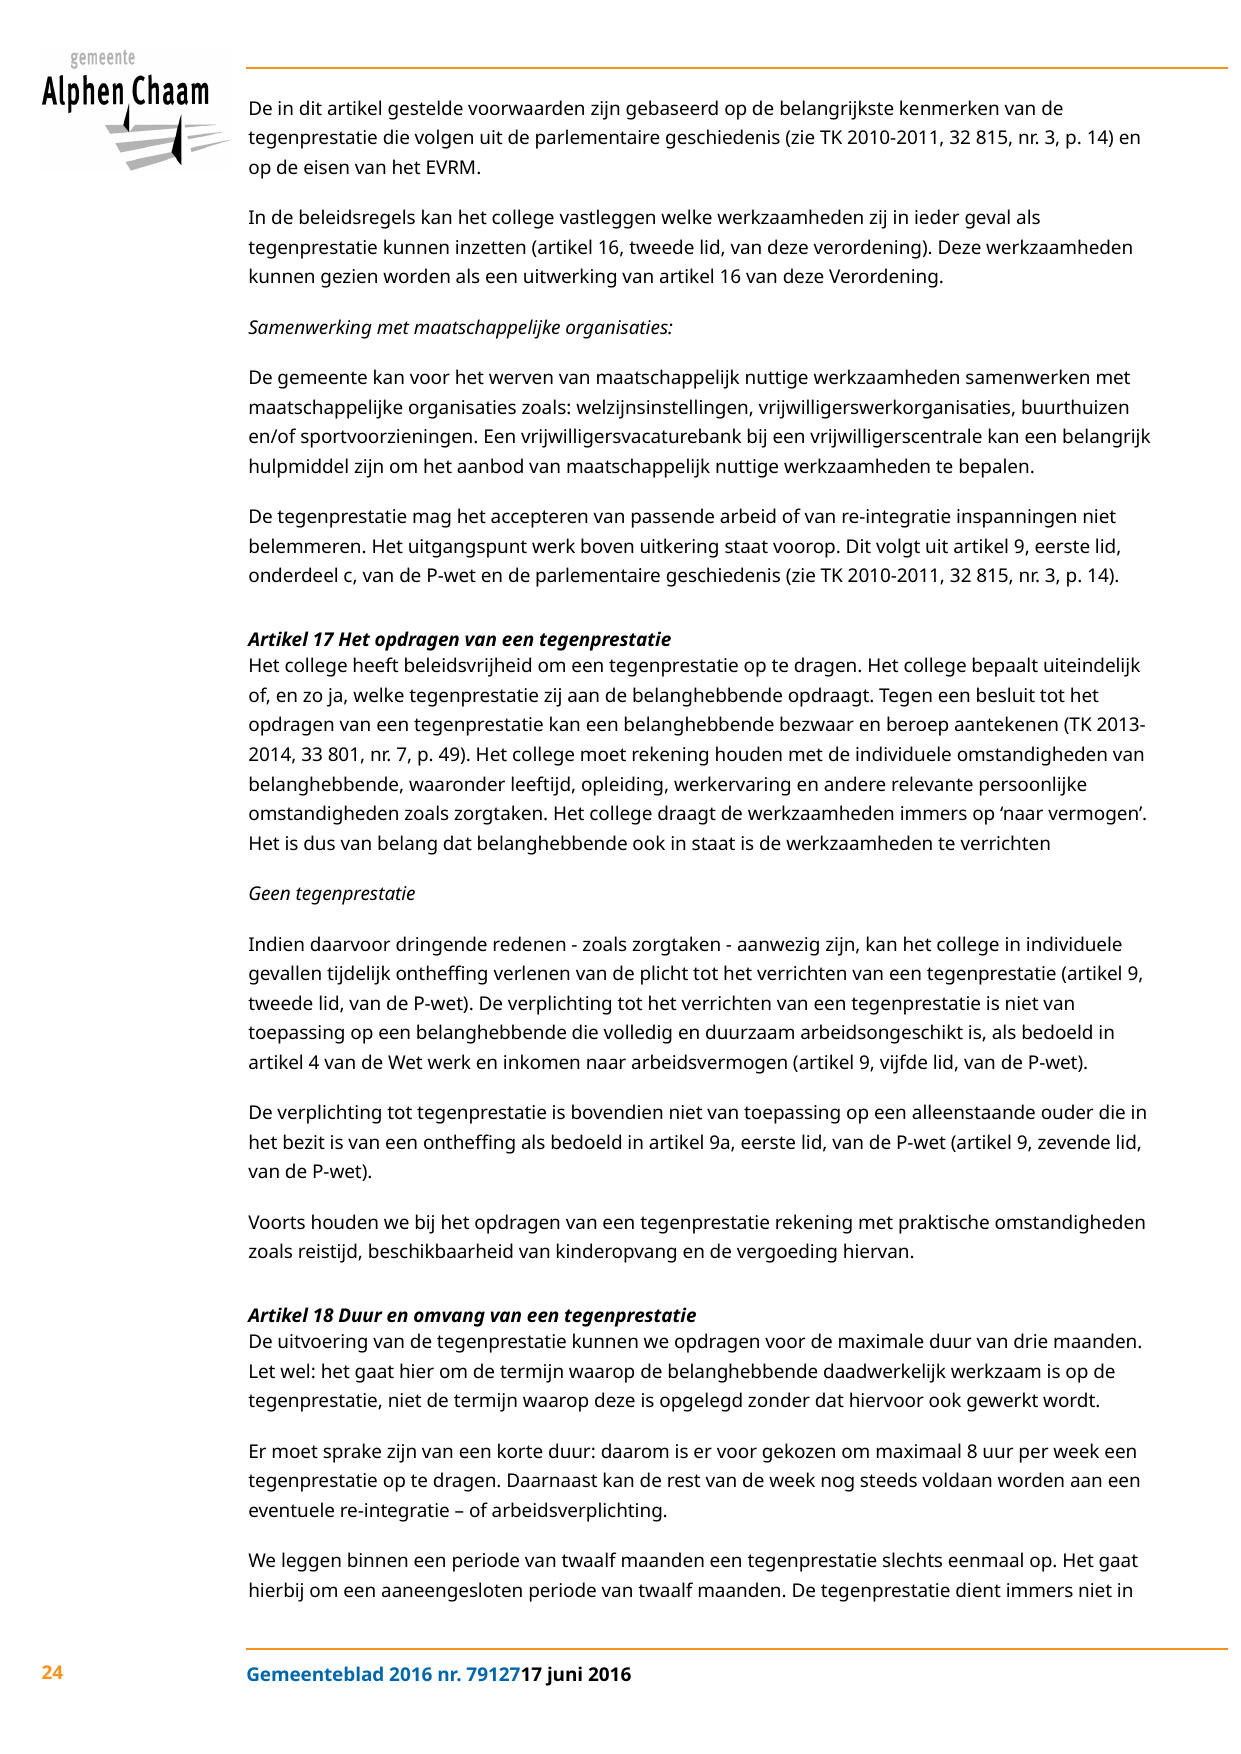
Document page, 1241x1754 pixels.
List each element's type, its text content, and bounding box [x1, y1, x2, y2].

text De gemeente kan voor het werven van maatschappelijk nuttige werkzaamheden samenwerken met maatschappelijke organisaties zoals: welzijnsinstellingen, vrijwilligerswerkorganisaties, buurthuizen en/of sportvoorzieningen. Een vrijwilligersvacaturebank bij een vrijwilligerscentrale kan een belangrijk hulpmiddel zijn om het aanbod van maatschappelijk nuttige werkzaamheden te bepalen. [248, 364, 1152, 479]
picture [41, 47, 231, 172]
text Artikel 18 Duur en omvang van een tegenprestatie [248, 1303, 1152, 1328]
text Er moet sprake zijn van een korte duur: daarom is er voor gekozen om maximaal 8 uur per week een tegenprestatie op te dragen. Daarnaast kan de rest van de week nog steeds voldaan worden aan een eventuele re-integratie – of arbeidsverplichting. [248, 1438, 1152, 1523]
text Samenwerking met maatschappelijke organisaties: [248, 314, 1152, 340]
text De tegenprestatie mag het accepteren van passende arbeid of van re-integratie inspanningen niet belemmeren. Het uitgangspunt werk boven uitkering staat voorop. Dit volgt uit artikel 9, eerste lid, onderdeel c, van de P-wet en de parlementaire geschiedenis (zie TK 2010-2011, 32 815, nr. 3, p. 14). [248, 503, 1152, 588]
text De in dit artikel gestelde voorwaarden zijn gebaseerd op de belangrijkste kenmerken van de tegenprestatie die volgen uit de parlementaire geschiedenis (zie TK 2010-2011, 32 815, nr. 3, p. 14) en op de eisen van het EVRM. [248, 95, 1152, 180]
text Geen tegenprestatie [248, 880, 1152, 906]
text Artikel 17 Het opdragen van een tegenprestatie [248, 627, 1152, 652]
text De uitvoering van de tegenprestatie kunnen we opdragen voor de maximale duur van drie maanden. Let wel: het gaat hier om de termijn waarop de belanghebbende daadwerkelijk werkzaam is op de tegenprestatie, niet de termijn waarop deze is opgelegd zonder dat hiervoor ook gewerkt wordt. [248, 1328, 1152, 1413]
text De verplichting tot tegenprestatie is bovendien niet van toepassing op een alleenstaande ouder die in het bezit is van een ontheffing als bedoeld in artikel 9a, eerste lid, van de P-wet (artikel 9, zevende lid, van de P-wet). [248, 1099, 1152, 1184]
text Het college heeft beleidsvrijheid om een tegenprestatie op te dragen. Het college bepaalt uiteindelijk of, en zo ja, welke tegenprestatie zij aan de belanghebbende opdraagt. Tegen een besluit tot het opdragen van een tegenprestatie kan een belanghebbende bezwaar en beroep aantekenen (TK 2013-2014, 33 801, nr. 7, p. 49). Het college moet rekening houden met de individuele omstandigheden van belanghebbende, waaronder leeftijd, opleiding, werkervaring en andere relevante persoonlijke omstandigheden zoals zorgtaken. Het college draagt de werkzaamheden immers op ‘naar vermogen’. Het is dus van belang dat belanghebbende ook in staat is de werkzaamheden te verrichten [248, 652, 1152, 856]
text We leggen binnen een periode van twaalf maanden een tegenprestatie slechts eenmaal op. Het gaat hierbij om een aaneengesloten periode van twaalf maanden. De tegenprestatie dient immers niet in [248, 1547, 1152, 1603]
text In de beleidsregels kan het college vastleggen welke werkzaamheden zij in ieder geval als tegenprestatie kunnen inzetten (artikel 16, tweede lid, van deze verordening). Deze werkzaamheden kunnen gezien worden als een uitwerking van artikel 16 van deze Verordening. [248, 204, 1152, 289]
text Indien daarvoor dringende redenen - zoals zorgtaken - aanwezig zijn, kan het college in individuele gevallen tijdelijk ontheffing verlenen van de plicht tot het verrichten van een tegenprestatie (artikel 9, tweede lid, van de P-wet). De verplichting tot het verrichten van een tegenprestatie is niet van toepassing op een belanghebbende die volledig en duurzaam arbeidsongeschikt is, als bedoeld in artikel 4 van de Wet werk en inkomen naar arbeidsvermogen (artikel 9, vijfde lid, van de P-wet). [248, 931, 1152, 1075]
text Voorts houden we bij het opdragen van een tegenprestatie rekening met praktische omstandigheden zoals reistijd, beschikbaarheid van kinderopvang en de vergoeding hiervan. [248, 1209, 1152, 1264]
